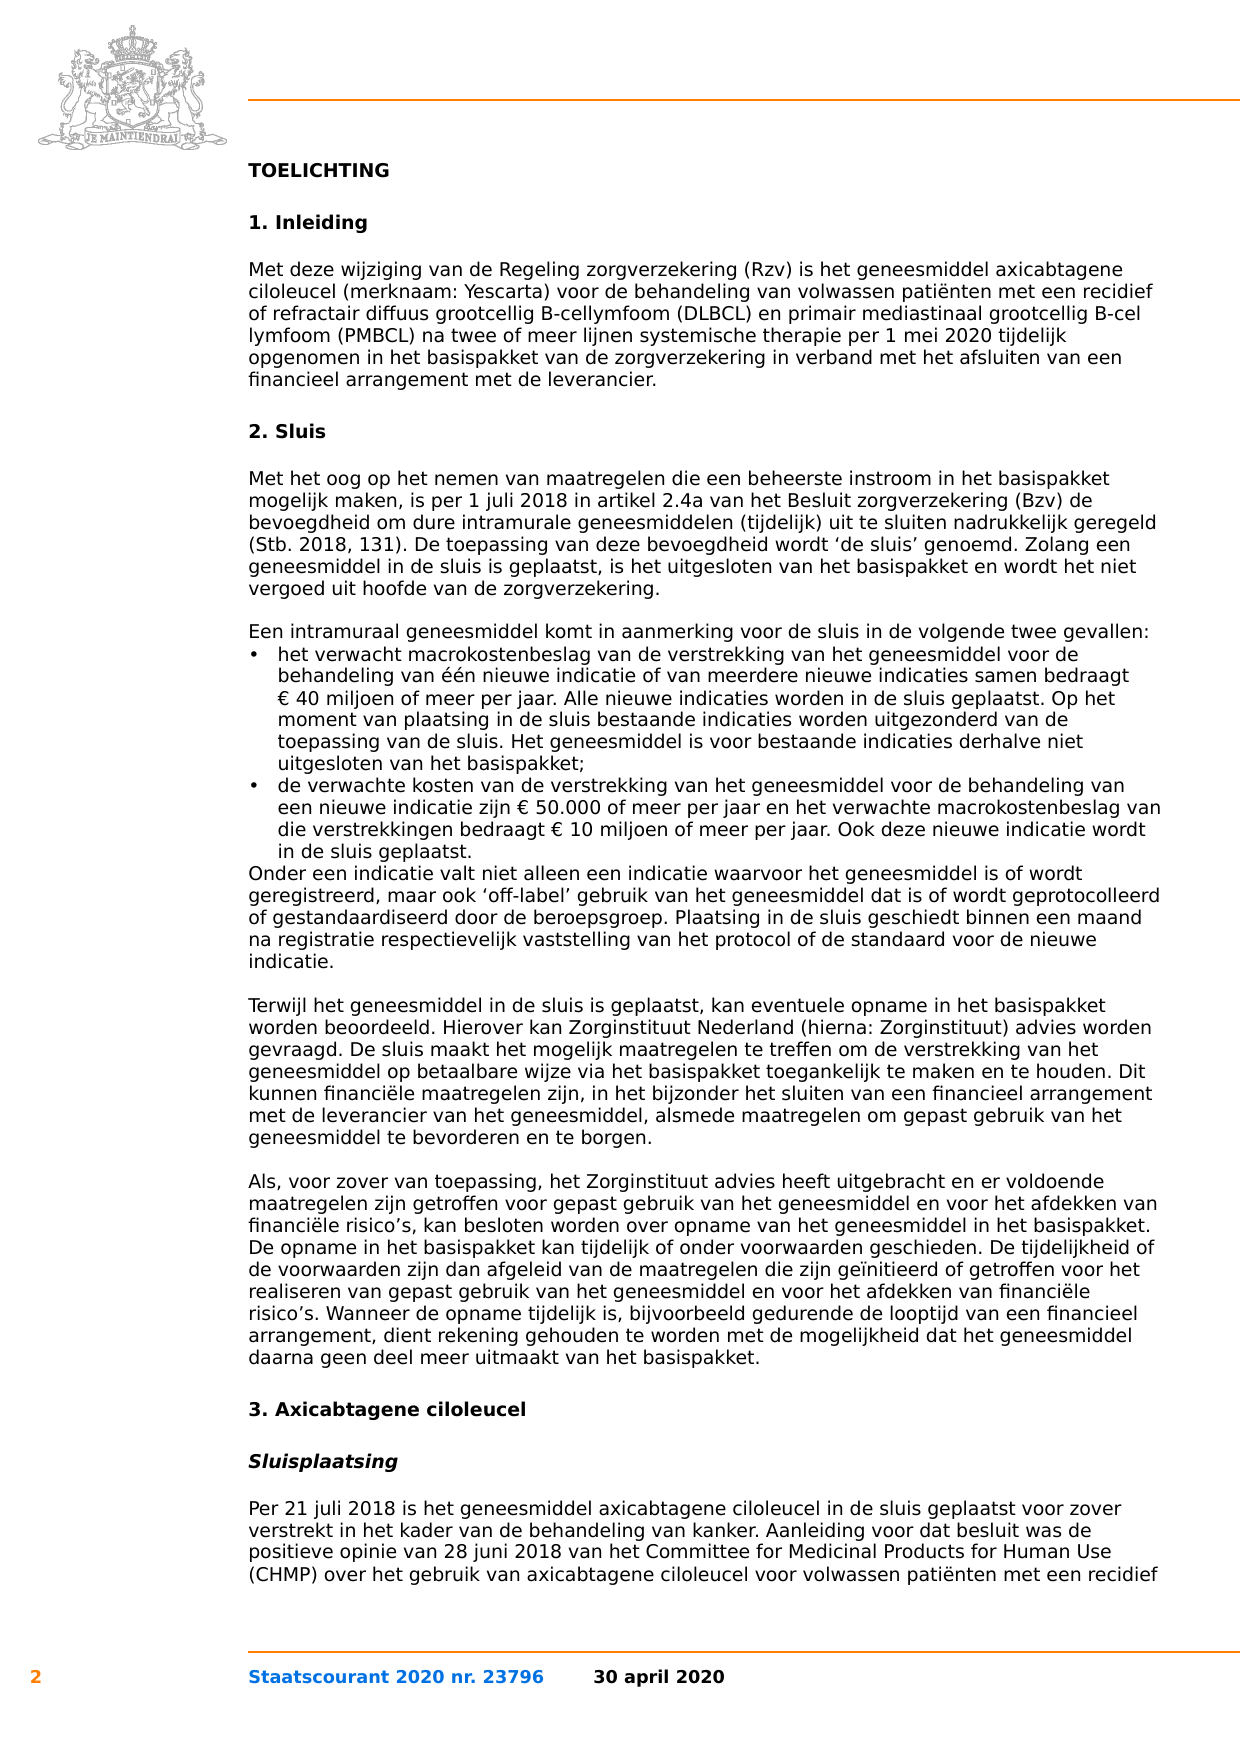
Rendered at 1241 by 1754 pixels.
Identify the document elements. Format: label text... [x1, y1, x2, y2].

subtitle 2. Sluis [248, 421, 1163, 443]
text Met het oog op het nemen van maatregelen die een beheerste instroom in het basispakket mogelijk maken, is per 1 juli 2018 in artikel 2.4a van het Besluit zorgverzekering (Bzv) de bevoegdheid om dure intramurale geneesmiddelen (tijdelijk) uit te sluiten nadrukkelijk geregeld (Stb. 2018, 131). De toepassing van deze bevoegdheid wordt ‘de sluis’ genoemd. Zolang een geneesmiddel in de sluis is geplaatst, is het uitgesloten van het basispakket en wordt het niet vergoed uit hoofde van de zorgverzekering. [248, 468, 1163, 599]
subtitle Sluisplaatsing [248, 1451, 1163, 1472]
text Een intramuraal geneesmiddel komt in aanmerking voor de sluis in de volgende twee gevallen: [248, 621, 1163, 643]
picture [38, 25, 227, 150]
text Met deze wijziging van de Regeling zorgverzekering (Rzv) is het geneesmiddel axicabtagene ciloleucel (merknaam: Yescarta) voor de behandeling van volwassen patiënten met een recidief of refractair diffuus grootcellig B-cellymfoom (DLBCL) en primair mediastinaal grootcellig B-cel lymfoom (PMBCL) na twee of meer lijnen systemische therapie per 1 mei 2020 tijdelijk opgenomen in het basispakket van de zorgverzekering in verband met het afsluiten van een financieel arrangement met de leverancier. [248, 259, 1163, 391]
text De opname in het basispakket kan tijdelijk of onder voorwaarden geschieden. De tijdelijkheid of de voorwaarden zijn dan afgeleid van de maatregelen die zijn geïnitieerd of getroffen voor het realiseren van gepast gebruik van het geneesmiddel en voor het afdekken van financiële risico’s. Wanneer de opname tijdelijk is, bijvoorbeeld gedurende de looptijd van een financieel arrangement, dient rekening gehouden te worden met de mogelijkheid dat het geneesmiddel daarna geen deel meer uitmaakt van het basispakket. [248, 1237, 1163, 1368]
subtitle 3. Axicabtagene ciloleucel [248, 1398, 1163, 1421]
text • het verwacht macrokostenbeslag van de verstrekking van het geneesmiddel voor de behandeling van één nieuwe indicatie of van meerdere nieuwe indicaties samen bedraagt € 40 miljoen of meer per jaar. Alle nieuwe indicaties worden in de sluis geplaatst. Op het moment van plaatsing in de sluis bestaande indicaties worden uitgezonderd van de toepassing van de sluis. Het geneesmiddel is voor bestaande indicaties derhalve niet uitgesloten van het basispakket; [248, 643, 1163, 775]
text Per 21 juli 2018 is het geneesmiddel axicabtagene ciloleucel in de sluis geplaatst voor zover verstrekt in het kader van de behandeling van kanker. Aanleiding voor dat besluit was de positieve opinie van 28 juni 2018 van het Committee for Medicinal Products for Human Use (CHMP) over het gebruik van axicabtagene ciloleucel voor volwassen patiënten met een recidief [248, 1497, 1163, 1585]
text • de verwachte kosten van de verstrekking van het geneesmiddel voor de behandeling van een nieuwe indicatie zijn € 50.000 of meer per jaar en het verwachte macrokostenbeslag van die verstrekkingen bedraagt € 10 miljoen of meer per jaar. Ook deze nieuwe indicatie wordt in de sluis geplaatst. [248, 775, 1163, 863]
subtitle 1. Inleiding [248, 212, 1163, 234]
text Terwijl het geneesmiddel in de sluis is geplaatst, kan eventuele opname in het basispakket worden beoordeeld. Hierover kan Zorginstituut Nederland (hierna: Zorginstituut) advies worden gevraagd. De sluis maakt het mogelijk maatregelen te treffen om de verstrekking van het geneesmiddel op betaalbare wijze via het basispakket toegankelijk te maken en te houden. Dit kunnen financiële maatregelen zijn, in het bijzonder het sluiten van een financieel arrangement met de leverancier van het geneesmiddel, alsmede maatregelen om gepast gebruik van het geneesmiddel te bevorderen en te borgen. [248, 995, 1163, 1149]
text Onder een indicatie valt niet alleen een indicatie waarvoor het geneesmiddel is of wordt geregistreerd, maar ook ‘off-label’ gebruik van het geneesmiddel dat is of wordt geprotocolleerd of gestandaardiseerd door de beroepsgroep. Plaatsing in de sluis geschiedt binnen een maand na registratie respectievelijk vaststelling van het protocol of de standaard voor de nieuwe indicatie. [248, 863, 1163, 973]
text Als, voor zover van toepassing, het Zorginstituut advies heeft uitgebracht en er voldoende maatregelen zijn getroffen voor gepast gebruik van het geneesmiddel en voor het afdekken van financiële risico’s, kan besloten worden over opname van het geneesmiddel in het basispakket. [248, 1171, 1163, 1237]
subtitle TOELICHTING [248, 160, 1163, 182]
